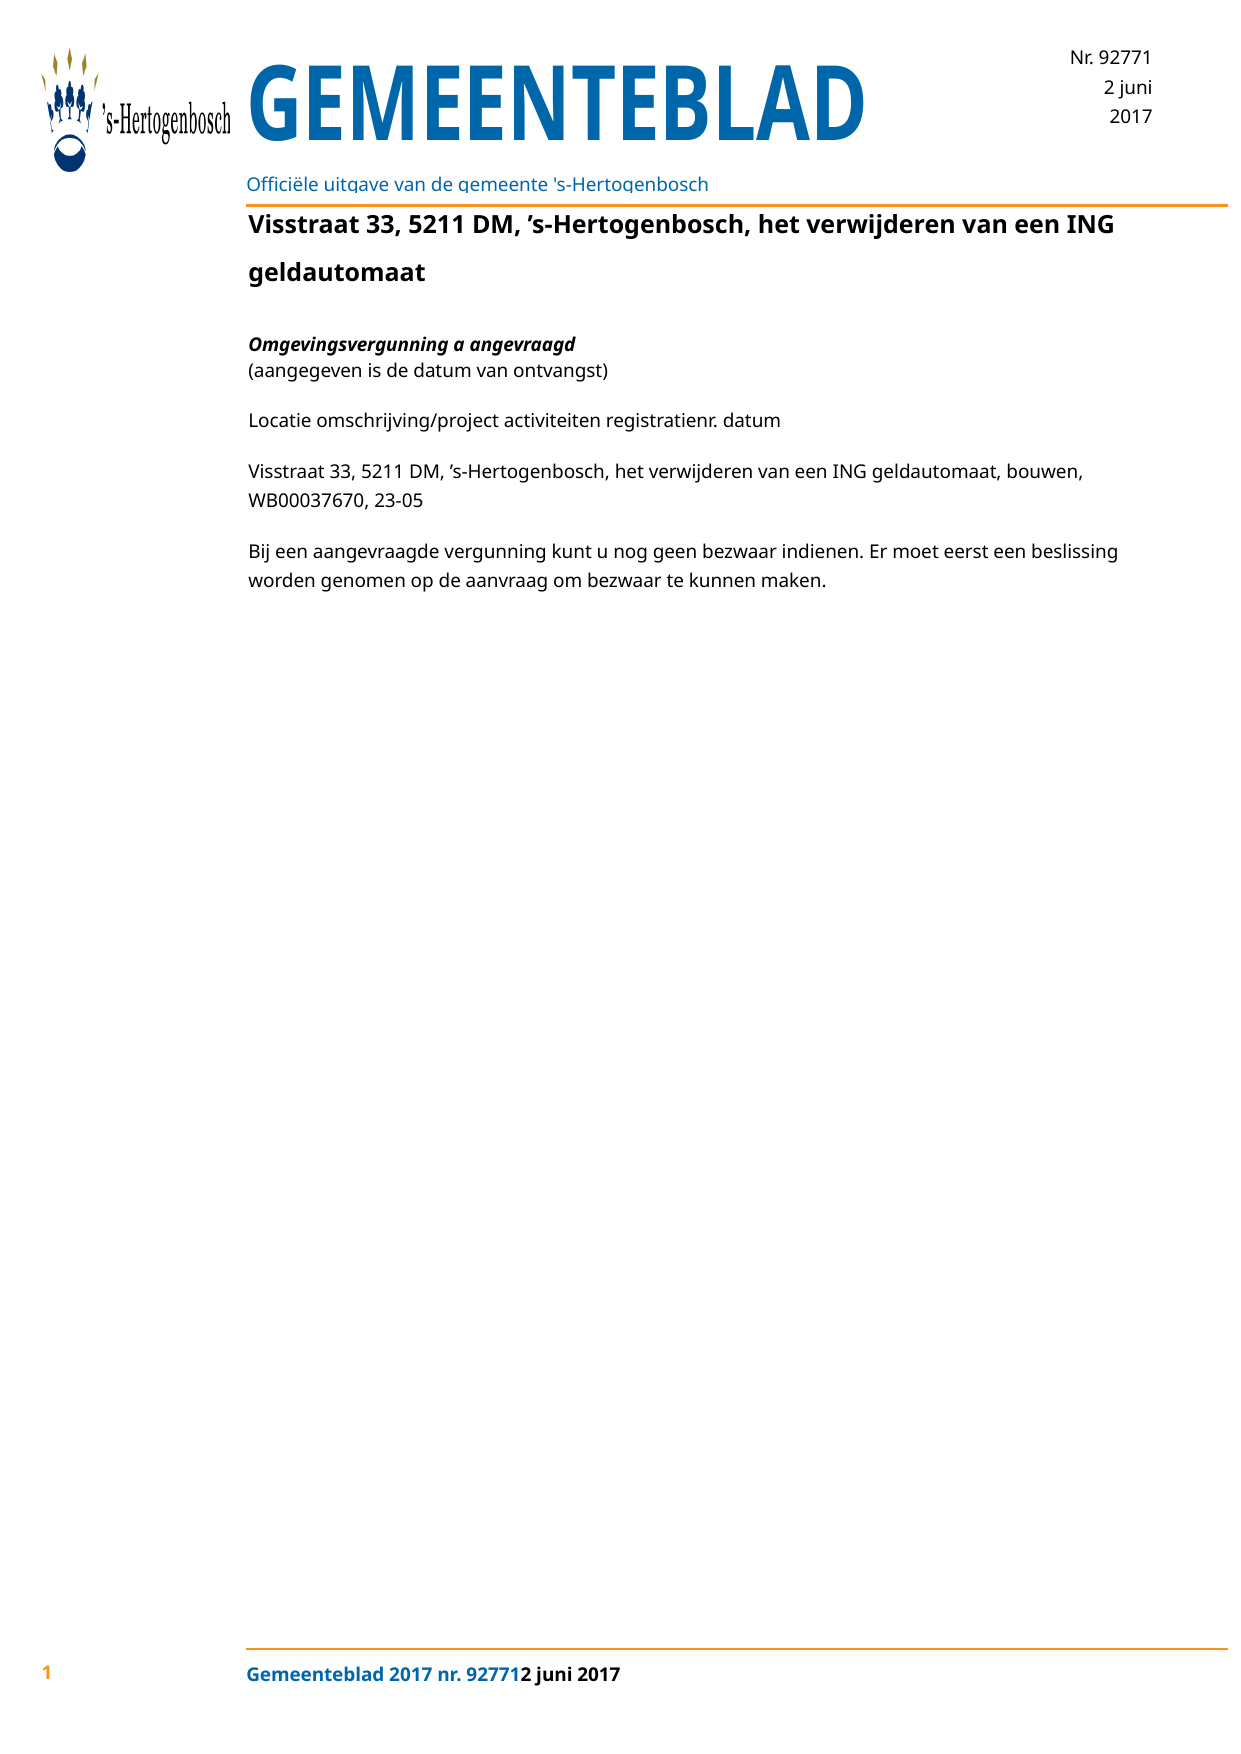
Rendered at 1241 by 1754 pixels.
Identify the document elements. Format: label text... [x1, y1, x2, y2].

text Bij een aangevraagde vergunning kunt u nog geen bezwaar indienen. Er moet eerst een beslissing worden genomen op de aanvraag om bezwaar te kunnen maken. [248, 538, 1152, 593]
text Visstraat 33, 5211 DM, ’s-Hertogenbosch, het verwijderen van een ING geldautomaat [248, 207, 1152, 288]
text Omgevingsvergunning a angevraagd [248, 331, 1152, 357]
text Visstraat 33, 5211 DM, ’s-Hertogenbosch, het verwijderen van een ING geldautomaat, bouwen, WB00037670, 23-05 [248, 458, 1152, 513]
picture [41, 47, 231, 172]
text (aangegeven is de datum van ontvangst) [248, 357, 1152, 383]
text Locatie omschrijving/project activiteiten registratienr. datum [248, 408, 1152, 433]
